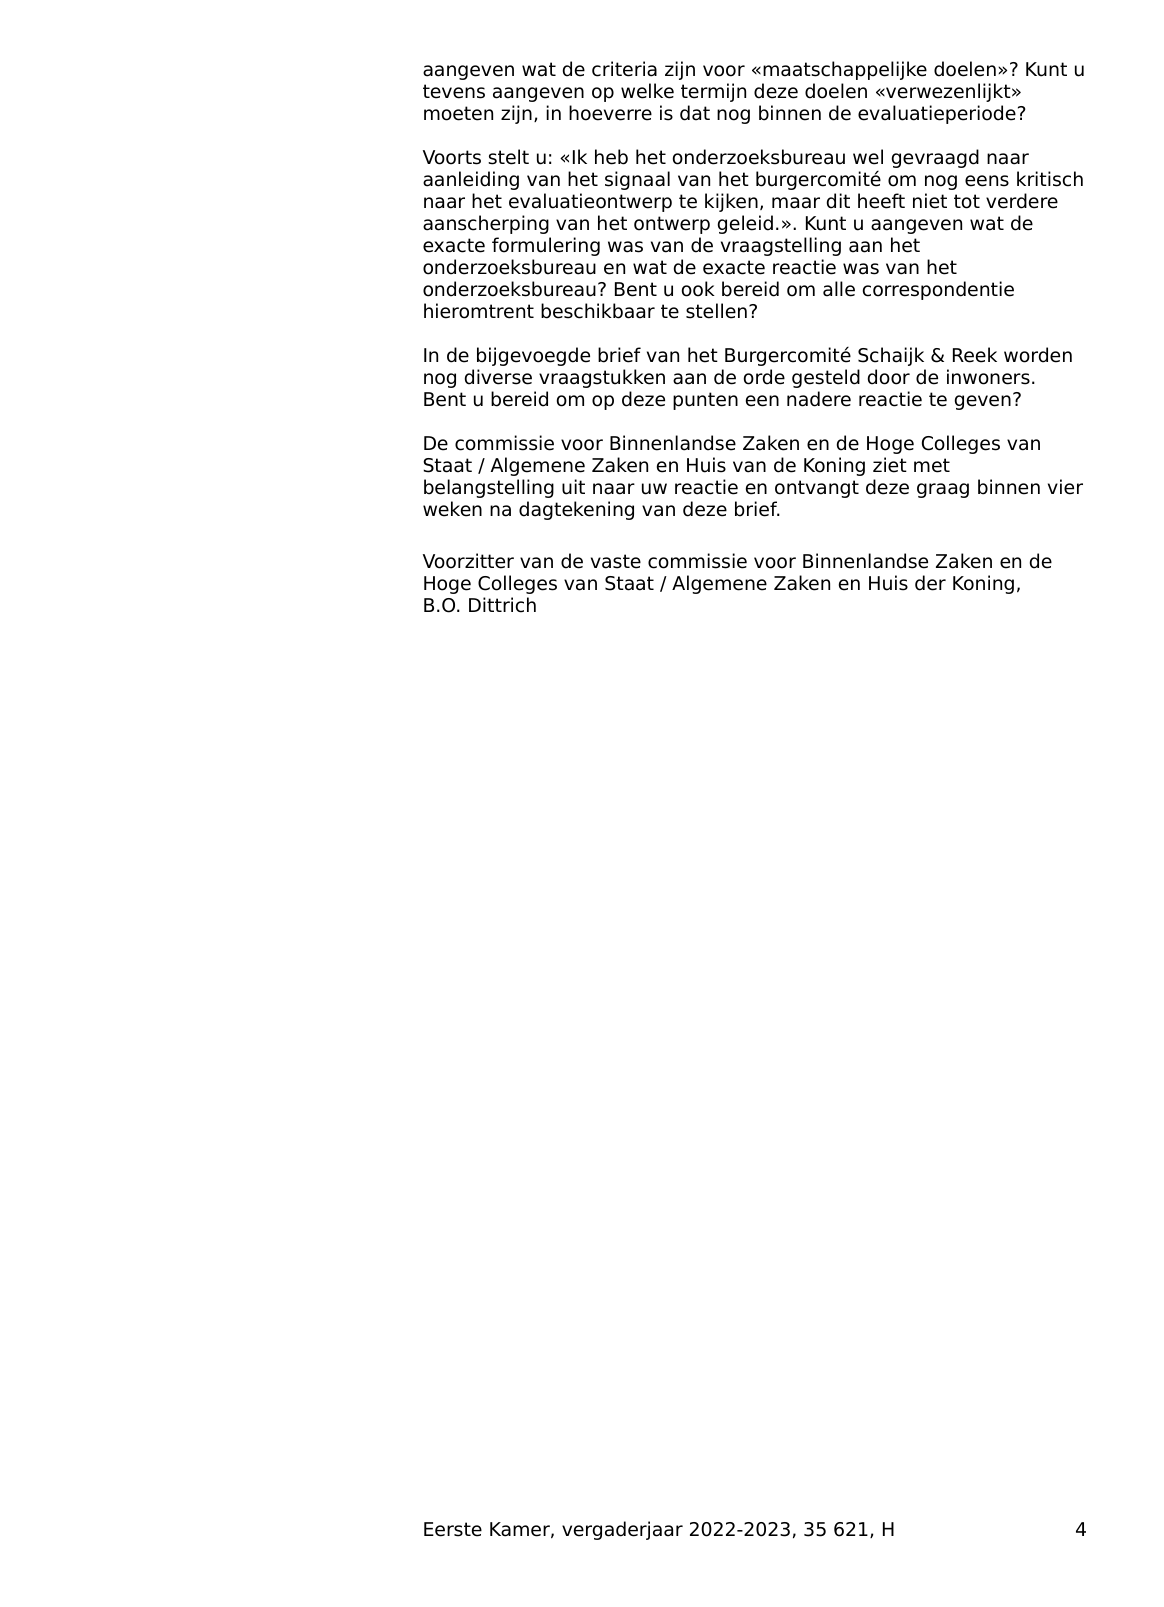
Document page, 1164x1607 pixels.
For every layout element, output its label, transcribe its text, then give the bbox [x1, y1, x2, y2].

text De commissie voor Binnenlandse Zaken en de Hoge Colleges van Staat / Algemene Zaken en Huis van de Koning ziet met belangstelling uit naar uw reactie en ontvangt deze graag binnen vier weken na dagtekening van deze brief. [422, 433, 1087, 521]
text In de bijgevoegde brief van het Burgercomité Schaijk & Reek worden nog diverse vraagstukken aan de orde gesteld door de inwoners. Bent u bereid om op deze punten een nadere reactie te geven? [422, 345, 1087, 411]
text Voorzitter van de vaste commissie voor Binnenlandse Zaken en de Hoge Colleges van Staat / Algemene Zaken en Huis der Koning, B.O. Dittrich [422, 551, 1087, 617]
text aangeven wat de criteria zijn voor «maatschappelijke doelen»? Kunt u tevens aangeven op welke termijn deze doelen «verwezenlijkt» moeten zijn, in hoeverre is dat nog binnen de evaluatieperiode? [422, 59, 1087, 125]
text Voorts stelt u: «Ik heb het onderzoeksbureau wel gevraagd naar aanleiding van het signaal van het burgercomité om nog eens kritisch naar het evaluatieontwerp te kijken, maar dit heeft niet tot verdere aanscherping van het ontwerp geleid.». Kunt u aangeven wat de exacte formulering was van de vraagstelling aan het onderzoeksbureau en wat de exacte reactie was van het onderzoeksbureau? Bent u ook bereid om alle correspondentie hieromtrent beschikbaar te stellen? [422, 147, 1087, 323]
